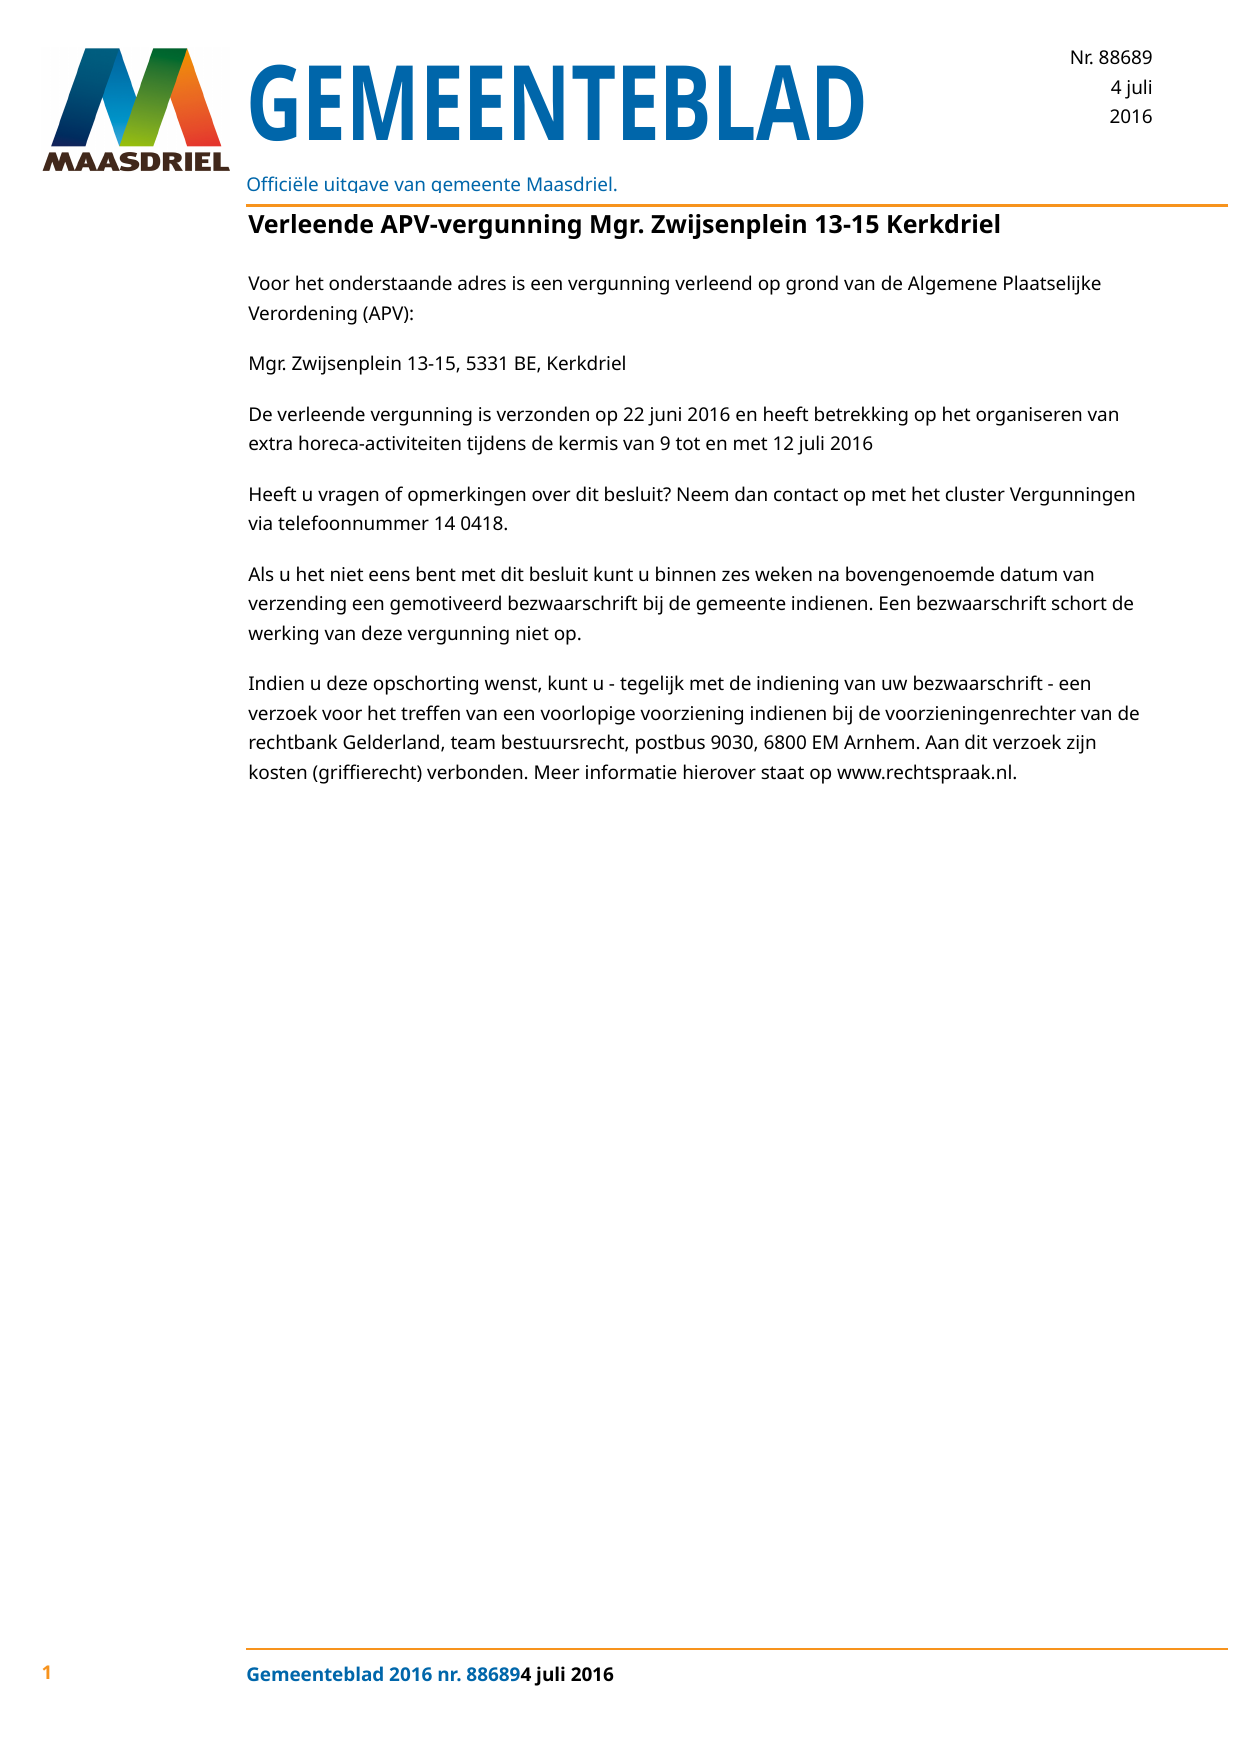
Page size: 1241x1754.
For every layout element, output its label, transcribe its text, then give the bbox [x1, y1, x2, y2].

text Mgr. Zwijsenplein 13-15, 5331 BE, Kerkdriel [248, 350, 1152, 376]
text Voor het onderstaande adres is een vergunning verleend op grond van de Algemene Plaatselijke Verordening (APV): [248, 270, 1152, 326]
text Indien u deze opschorting wenst, kunt u - tegelijk met de indiening van uw bezwaarschrift - een verzoek voor het treffen van een voorlopige voorziening indienen bij de voorzieningenrechter van de rechtbank Gelderland, team bestuursrecht, postbus 9030, 6800 EM Arnhem. Aan dit verzoek zijn kosten (griffierecht) verbonden. Meer informatie hierover staat op www.rechtspraak.nl. [248, 670, 1152, 785]
text Verleende APV-vergunning Mgr. Zwijsenplein 13-15 Kerkdriel [248, 207, 1152, 241]
text De verleende vergunning is verzonden op 22 juni 2016 en heeft betrekking op het organiseren van extra horeca-activiteiten tijdens de kermis van 9 tot en met 12 juli 2016 [248, 401, 1152, 456]
picture [41, 47, 231, 172]
text Heeft u vragen of opmerkingen over dit besluit? Neem dan contact op met het cluster Vergunningen via telefoonnummer 14 0418. [248, 481, 1152, 536]
text Als u het niet eens bent met dit besluit kunt u binnen zes weken na bovengenoemde datum van verzending een gemotiveerd bezwaarschrift bij de gemeente indienen. Een bezwaarschrift schort de werking van deze vergunning niet op. [248, 561, 1152, 646]
